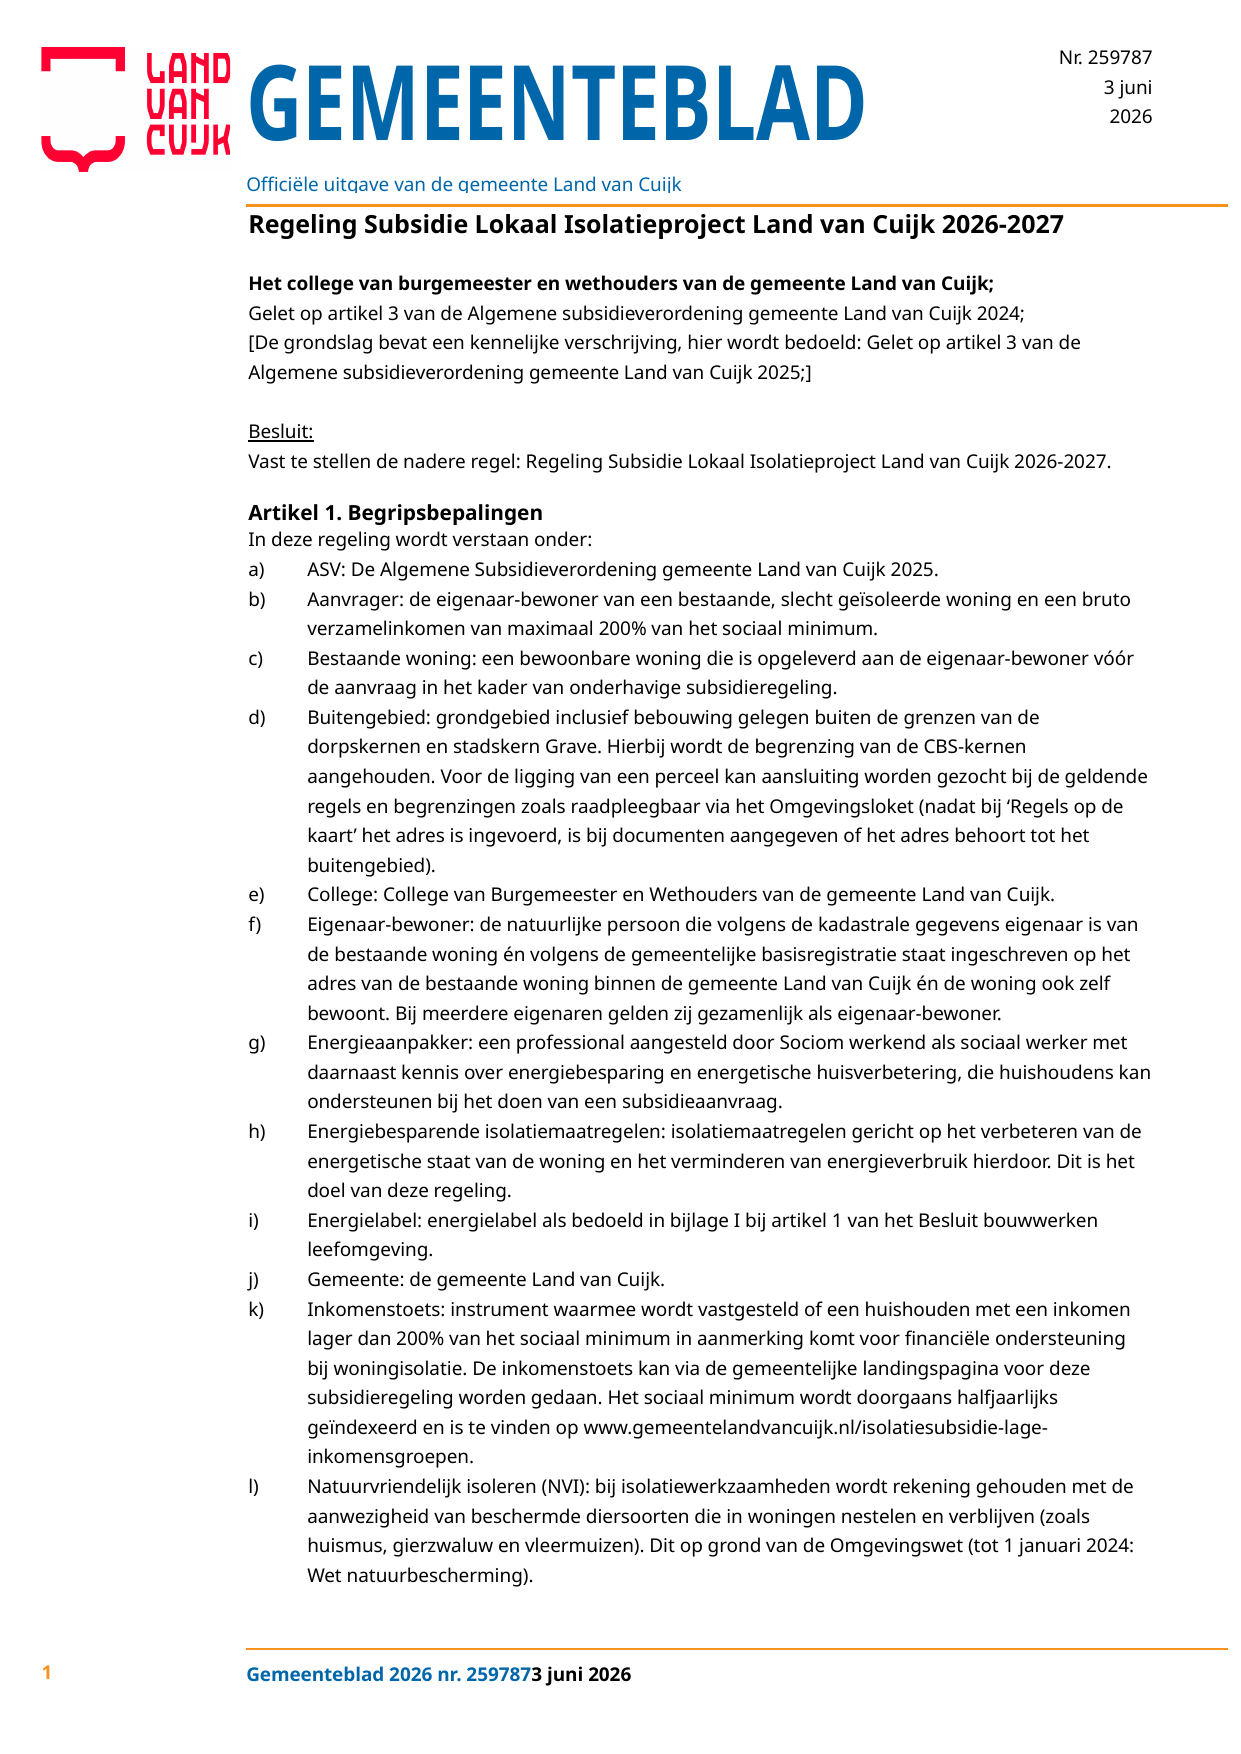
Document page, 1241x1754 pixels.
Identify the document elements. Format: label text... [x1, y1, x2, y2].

text Artikel 1. Begripsbepalingen [248, 498, 1152, 527]
list Inkomenstoets: instrument waarmee wordt vastgesteld of een huishouden met een inkomen lager dan 200% van het sociaal minimum in aanmerking komt voor financiële ondersteuning bij woningisolatie. De inkomenstoets kan via de gemeentelijke landingspagina voor deze subsidieregeling worden gedaan. Het sociaal minimum wordt doorgaans halfjaarlijks geïndexeerd en is te vinden op www.gemeentelandvancuijk.nl/isolatiesubsidie-lage-inkomensgroepen. [248, 1296, 1152, 1469]
text Vast te stellen de nadere regel: Regeling Subsidie Lokaal Isolatieproject Land van Cuijk 2026-2027. [248, 448, 1152, 473]
text [De grondslag bevat een kennelijke verschrijving, hier wordt bedoeld: Gelet op artikel 3 van de Algemene subsidieverordening gemeente Land van Cuijk 2025;] [248, 329, 1152, 385]
text Besluit: [248, 418, 1152, 444]
list Energielabel: energielabel als bedoeld in bijlage I bij artikel 1 van het Besluit bouwwerken leefomgeving. [248, 1207, 1152, 1262]
list Aanvrager: de eigenaar-bewoner van een bestaande, slecht geïsoleerde woning en een bruto verzamelinkomen van maximaal 200% van het sociaal minimum. [248, 586, 1152, 641]
list Natuurvriendelijk isoleren (NVI): bij isolatiewerkzaamheden wordt rekening gehouden met de aanwezigheid van beschermde diersoorten die in woningen nestelen en verblijven (zoals huismus, gierzwaluw en vleermuizen). Dit op grond van de Omgevingswet (tot 1 januari 2024: Wet natuurbescherming). [248, 1473, 1152, 1588]
list Energiebesparende isolatiemaatregelen: isolatiemaatregelen gericht op het verbeteren van de energetische staat van de woning en het verminderen van energieverbruik hierdoor. Dit is het doel van deze regeling. [248, 1118, 1152, 1203]
picture [41, 47, 231, 172]
text Het college van burgemeester en wethouders van de gemeente Land van Cuijk; [248, 270, 1152, 296]
list Eigenaar-bewoner: de natuurlijke persoon die volgens de kadastrale gegevens eigenaar is van de bestaande woning én volgens de gemeentelijke basisregistratie staat ingeschreven op het adres van de bestaande woning binnen de gemeente Land van Cuijk én de woning ook zelf bewoont. Bij meerdere eigenaren gelden zij gezamenlijk als eigenaar-bewoner. [248, 911, 1152, 1026]
list Bestaande woning: een bewoonbare woning die is opgeleverd aan de eigenaar-bewoner vóór de aanvraag in het kader van onderhavige subsidieregeling. [248, 645, 1152, 700]
list Gemeente: de gemeente Land van Cuijk. [248, 1266, 1152, 1292]
list Energieaanpakker: een professional aangesteld door Sociom werkend als sociaal werker met daarnaast kennis over energiebesparing en energetische huisverbetering, die huishoudens kan ondersteunen bij het doen van een subsidieaanvraag. [248, 1029, 1152, 1114]
text Gelet op artikel 3 van de Algemene subsidieverordening gemeente Land van Cuijk 2024; [248, 300, 1152, 326]
text In deze regeling wordt verstaan onder: [248, 527, 1152, 552]
list Buitengebied: grondgebied inclusief bebouwing gelegen buiten de grenzen van de dorpskernen en stadskern Grave. Hierbij wordt de begrenzing van de CBS-kernen aangehouden. Voor de ligging van een perceel kan aansluiting worden gezocht bij de geldende regels en begrenzingen zoals raadpleegbaar via het Omgevingsloket (nadat bij ‘Regels op de kaart’ het adres is ingevoerd, is bij documenten aangegeven of het adres behoort tot het buitengebied). [248, 704, 1152, 878]
list College: College van Burgemeester en Wethouders van de gemeente Land van Cuijk. [248, 882, 1152, 907]
text Regeling Subsidie Lokaal Isolatieproject Land van Cuijk 2026-2027 [248, 207, 1152, 241]
list ASV: De Algemene Subsidieverordening gemeente Land van Cuijk 2025. [248, 556, 1152, 582]
